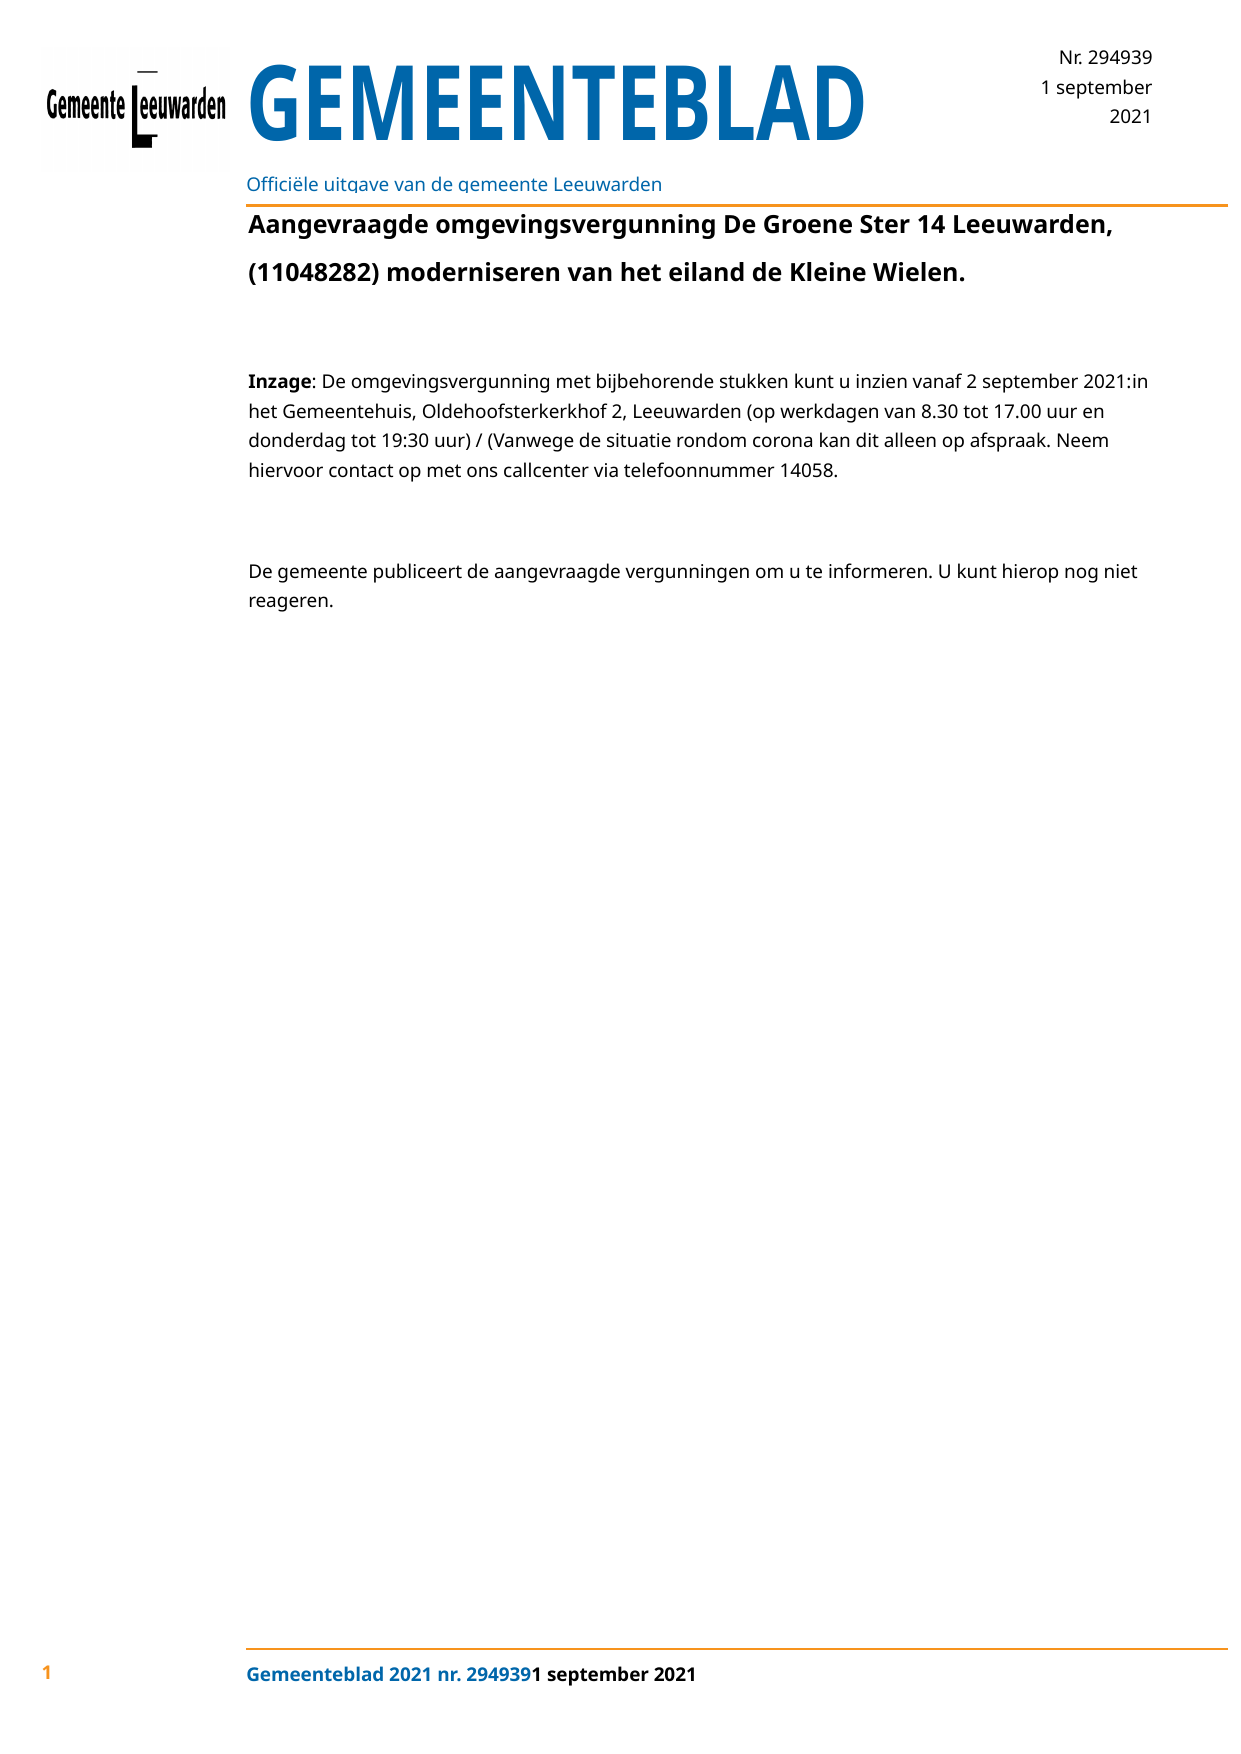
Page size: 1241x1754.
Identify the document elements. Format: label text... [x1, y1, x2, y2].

text Aangevraagde omgevingsvergunning De Groene Ster 14 Leeuwarden, (11048282) moderniseren van het eiland de Kleine Wielen. [248, 207, 1152, 288]
text Inzage: De omgevingsvergunning met bijbehorende stukken kunt u inzien vanaf 2 september 2021:in het Gemeentehuis, Oldehoofsterkerkhof 2, Leeuwarden (op werkdagen van 8.30 tot 17.00 uur en donderdag tot 19:30 uur) / (Vanwege de situatie rondom corona kan dit alleen op afspraak. Neem hiervoor contact op met ons callcenter via telefoonnummer 14058. [248, 368, 1152, 483]
text De gemeente publiceert de aangevraagde vergunningen om u te informeren. U kunt hierop nog niet reageren. [248, 558, 1152, 613]
picture [41, 47, 231, 172]
